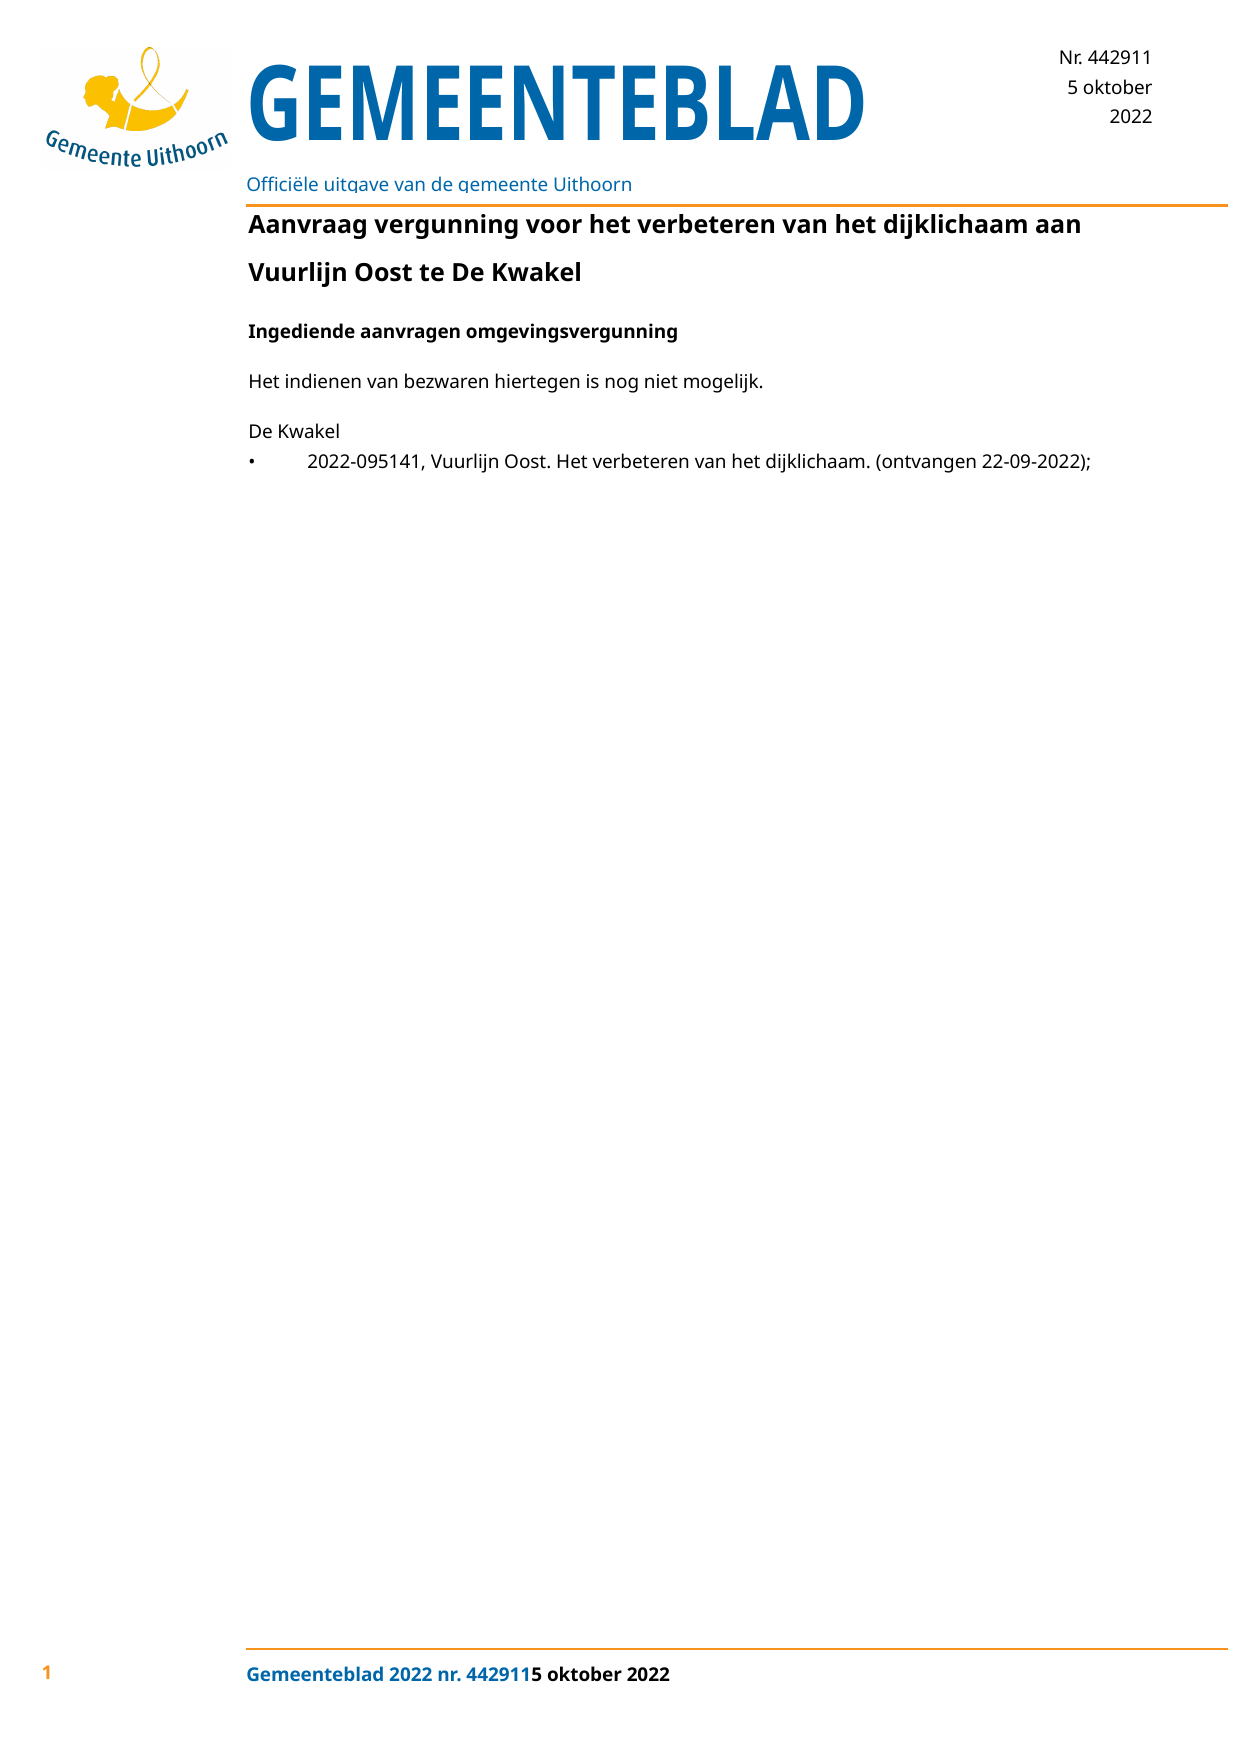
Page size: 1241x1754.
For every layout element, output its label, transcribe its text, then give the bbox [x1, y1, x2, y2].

text Ingediende aanvragen omgevingsvergunning [248, 318, 1152, 344]
list 2022-095141, Vuurlijn Oost. Het verbeteren van het dijklichaam. (ontvangen 22-09-2022); [248, 448, 1152, 474]
text Aanvraag vergunning voor het verbeteren van het dijklichaam aan Vuurlijn Oost te De Kwakel [248, 207, 1152, 288]
text De Kwakel [248, 419, 1152, 444]
text Het indienen van bezwaren hiertegen is nog niet mogelijk. [248, 368, 1152, 394]
picture [41, 47, 231, 172]
